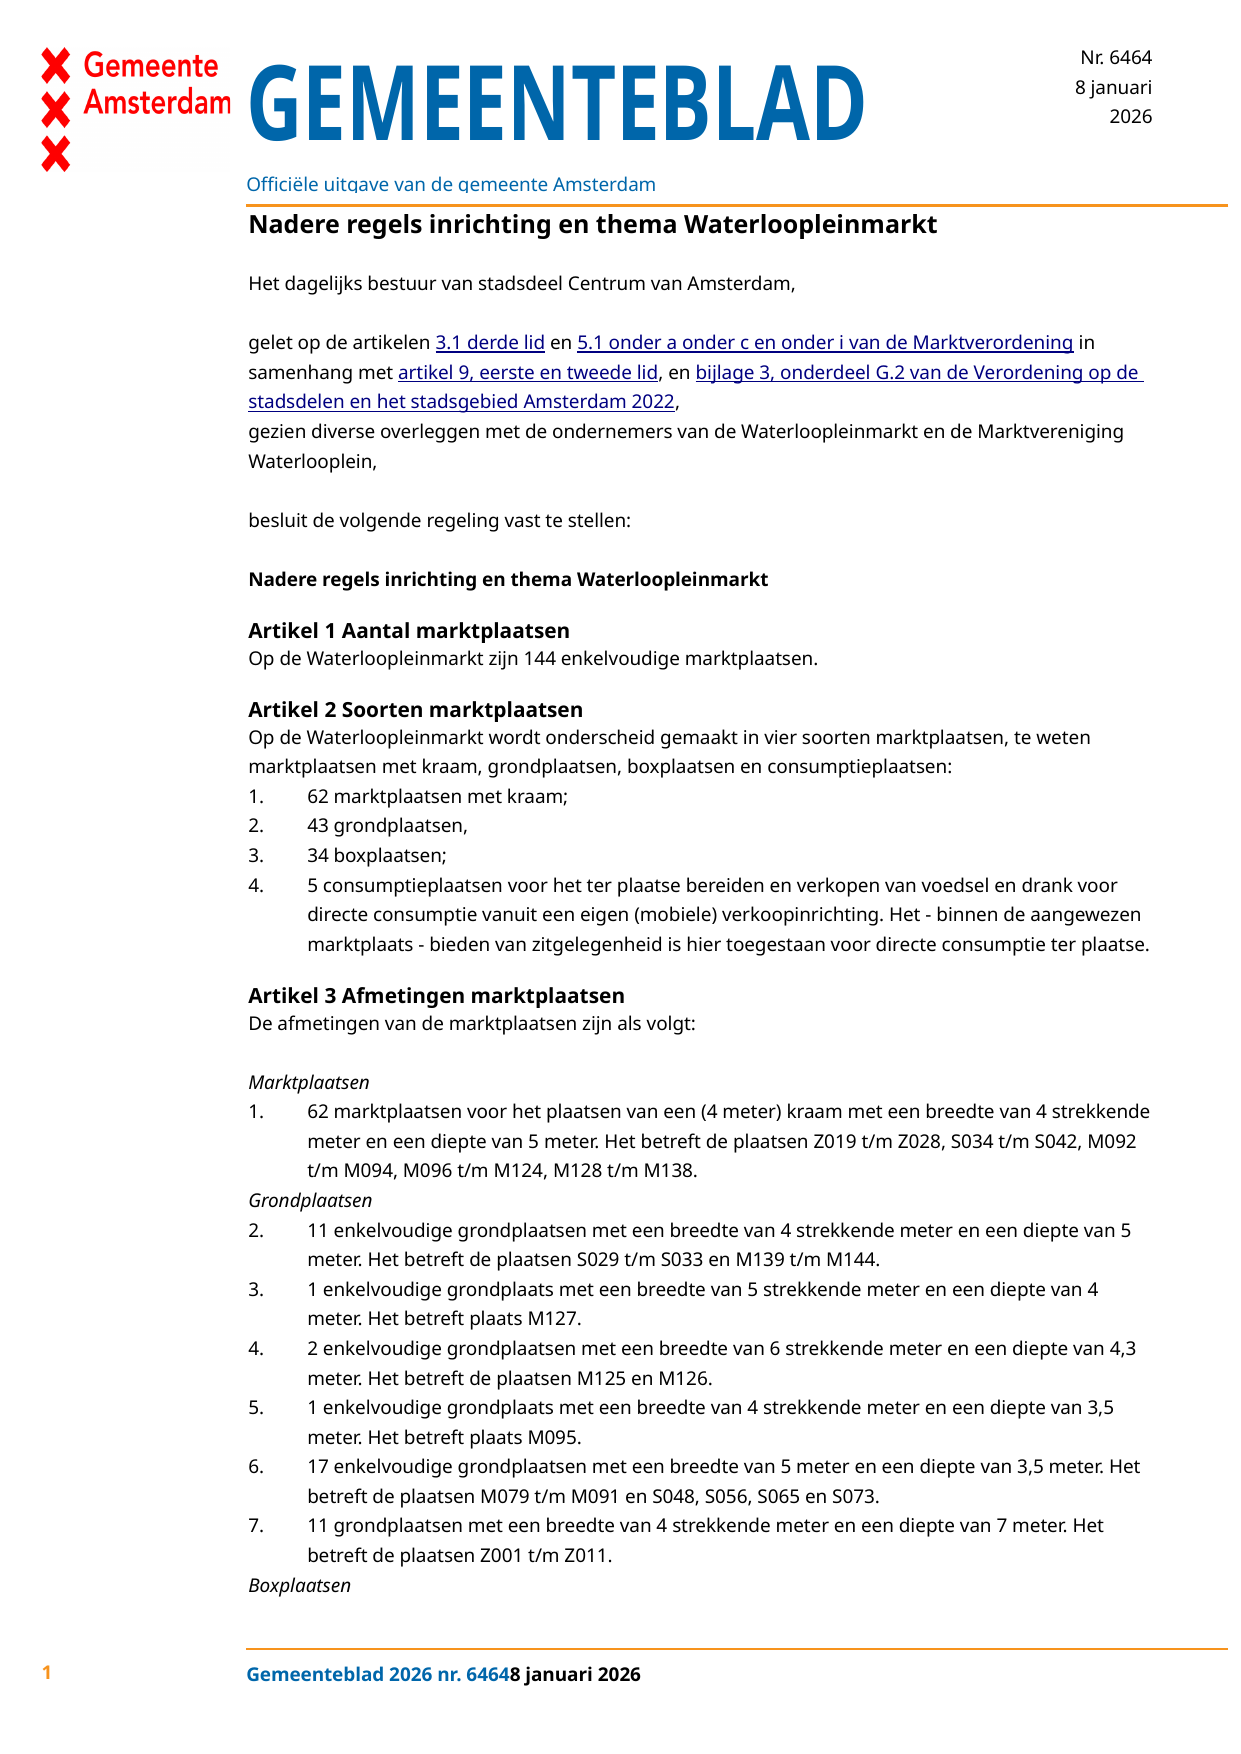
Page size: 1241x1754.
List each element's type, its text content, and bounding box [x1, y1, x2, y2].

list 11 enkelvoudige grondplaatsen met een breedte van 4 strekkende meter en een diepte van 5 meter. Het betreft de plaatsen S029 t/m S033 en M139 t/m M144. [248, 1217, 1152, 1272]
text Nadere regels inrichting en thema Waterloopleinmarkt [248, 566, 1152, 592]
text Boxplaatsen [248, 1572, 1152, 1598]
text Het dagelijks bestuur van stadsdeel Centrum van Amsterdam, [248, 270, 1152, 296]
list 62 marktplaatsen voor het plaatsen van een (4 meter) kraam met een breedte van 4 strekkende meter en een diepte van 5 meter. Het betreft de plaatsen Z019 t/m Z028, S034 t/m S042, M092 t/m M094, M096 t/m M124, M128 t/m M138. [248, 1098, 1152, 1183]
text Nadere regels inrichting en thema Waterloopleinmarkt [248, 207, 1152, 241]
text Artikel 3 Afmetingen marktplaatsen [248, 981, 1152, 1010]
list 34 boxplaatsen; [248, 842, 1152, 868]
text Op de Waterloopleinmarkt zijn 144 enkelvoudige marktplaatsen. [248, 645, 1152, 671]
text Artikel 2 Soorten marktplaatsen [248, 695, 1152, 724]
list 1 enkelvoudige grondplaats met een breedte van 4 strekkende meter en een diepte van 3,5 meter. Het betreft plaats M095. [248, 1394, 1152, 1450]
picture [41, 47, 231, 172]
list 5 consumptieplaatsen voor het ter plaatse bereiden en verkopen van voedsel en drank voor directe consumptie vanuit een eigen (mobiele) verkoopinrichting. Het - binnen de aangewezen marktplaats - bieden van zitgelegenheid is hier toegestaan voor directe consumptie ter plaatse. [248, 872, 1152, 957]
text Marktplaatsen [248, 1069, 1152, 1095]
text De afmetingen van de marktplaatsen zijn als volgt: [248, 1010, 1152, 1036]
list 1 enkelvoudige grondplaats met een breedte van 5 strekkende meter en een diepte van 4 meter. Het betreft plaats M127. [248, 1276, 1152, 1331]
text Grondplaatsen [248, 1187, 1152, 1213]
text gelet op de artikelen 3.1 derde lid en 5.1 onder a onder c en onder i van de Marktverordening in samenhang met artikel 9, eerste en tweede lid, en bijlage 3, onderdeel G.2 van de Verordening op de stadsdelen en het stadsgebied Amsterdam 2022, [248, 329, 1152, 414]
list 2 enkelvoudige grondplaatsen met een breedte van 6 strekkende meter en een diepte van 4,3 meter. Het betreft de plaatsen M125 en M126. [248, 1335, 1152, 1391]
list 17 enkelvoudige grondplaatsen met een breedte van 5 meter en een diepte van 3,5 meter. Het betreft de plaatsen M079 t/m M091 en S048, S056, S065 en S073. [248, 1453, 1152, 1509]
list 11 grondplaatsen met een breedte van 4 strekkende meter en een diepte van 7 meter. Het betreft de plaatsen Z001 t/m Z011. [248, 1513, 1152, 1568]
text Op de Waterloopleinmarkt wordt onderscheid gemaakt in vier soorten marktplaatsen, te weten marktplaatsen met kraam, grondplaatsen, boxplaatsen en consumptieplaatsen: [248, 724, 1152, 779]
text besluit de volgende regeling vast te stellen: [248, 507, 1152, 533]
text gezien diverse overleggen met de ondernemers van de Waterloopleinmarkt en de Marktvereniging Waterlooplein, [248, 418, 1152, 473]
list 43 grondplaatsen, [248, 813, 1152, 838]
list 62 marktplaatsen met kraam; [248, 783, 1152, 809]
text Artikel 1 Aantal marktplaatsen [248, 617, 1152, 645]
